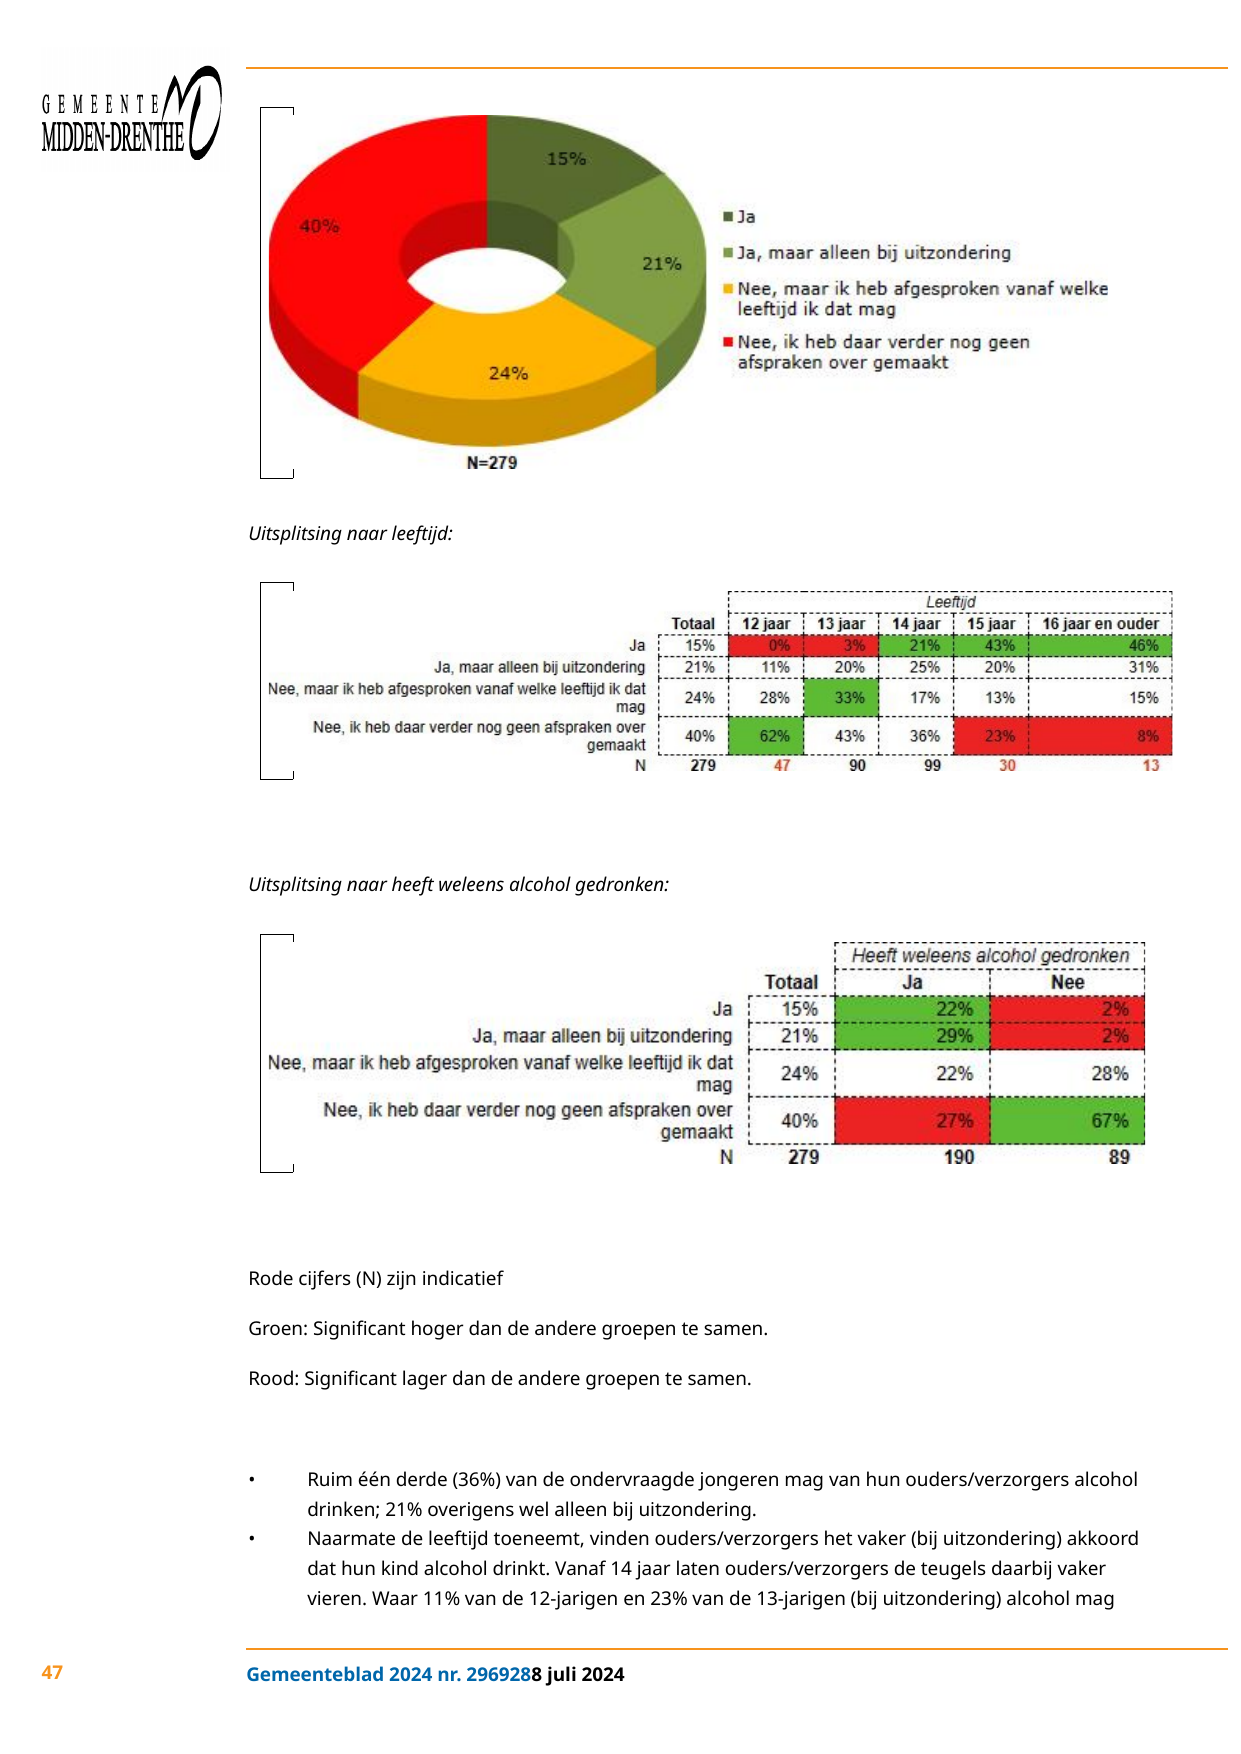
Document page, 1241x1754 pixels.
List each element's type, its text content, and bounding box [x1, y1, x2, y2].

picture [268, 115, 1108, 469]
picture [268, 591, 1173, 771]
text Rode cijfers (N) zijn indicatief [248, 1265, 1152, 1291]
list Naarmate de leeftijd toeneemt, vinden ouders/verzorgers het vaker (bij uitzondering) akkoord dat hun kind alcohol drinkt. Vanaf 14 jaar laten ouders/verzorgers de teugels daarbij vaker vieren. Waar 11% van de 12-jarigen en 23% van de 13-jarigen (bij uitzondering) alcohol mag [248, 1526, 1152, 1611]
picture [268, 942, 1146, 1164]
list Ruim één derde (36%) van de ondervraagde jongeren mag van hun ouders/verzorgers alcohol drinken; 21% overigens wel alleen bij uitzondering. [248, 1466, 1152, 1522]
text Rood: Significant lager dan de andere groepen te samen. [248, 1366, 1152, 1391]
picture [41, 47, 231, 172]
text Uitsplitsing naar leeftijd: [248, 520, 1152, 546]
text Groen: Significant hoger dan de andere groepen te samen. [248, 1315, 1152, 1341]
text Uitsplitsing naar heeft weleens alcohol gedronken: [248, 872, 1152, 897]
